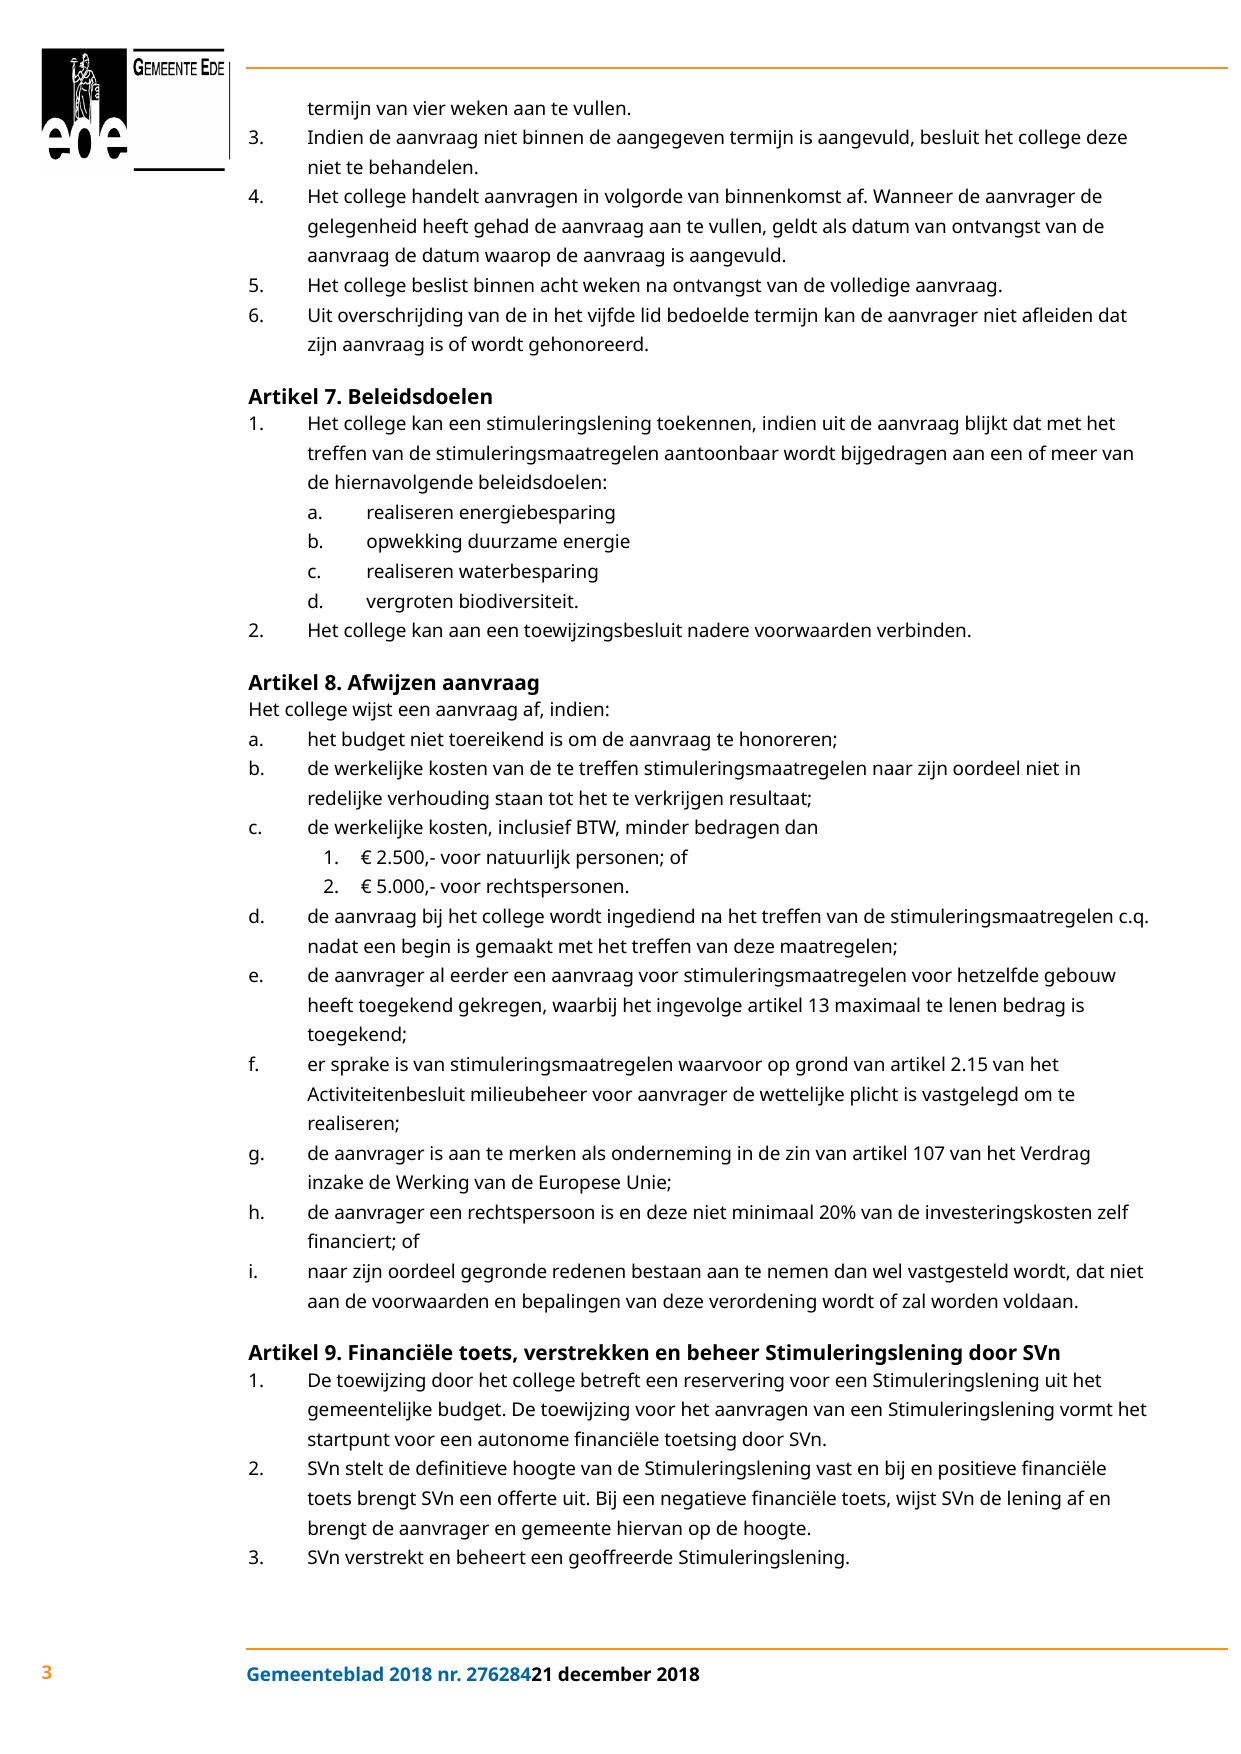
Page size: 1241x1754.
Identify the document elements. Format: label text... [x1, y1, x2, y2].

list Indien de aanvraag niet binnen de aangegeven termijn is aangevuld, besluit het college deze niet te behandelen. [248, 124, 1152, 180]
list Het college handelt aanvragen in volgorde van binnenkomst af. Wanneer de aanvrager de gelegenheid heeft gehad de aanvraag aan te vullen, geldt als datum van ontvangst van de aanvraag de datum waarop de aanvraag is aangevuld. [248, 183, 1152, 268]
list realiseren waterbesparing [307, 558, 1152, 584]
list naar zijn oordeel gegronde redenen bestaan aan te nemen dan wel vastgesteld wordt, dat niet aan de voorwaarden en bepalingen van deze verordening wordt of zal worden voldaan. [248, 1258, 1152, 1314]
list de werkelijke kosten van de te treffen stimuleringsmaatregelen naar zijn oordeel niet in redelijke verhouding staan tot het te verkrijgen resultaat; [248, 755, 1152, 811]
list De toewijzing door het college betreft een reservering voor een Stimuleringslening uit het gemeentelijke budget. De toewijzing voor het aanvragen van een Stimuleringslening vormt het startpunt voor een autonome financiële toetsing door SVn. [248, 1367, 1152, 1452]
list de werkelijke kosten, inclusief BTW, minder bedragen dan [248, 814, 1152, 840]
list SVn stelt de definitieve hoogte van de Stimuleringslening vast en bij en positieve financiële toets brengt SVn een offerte uit. Bij een negatieve financiële toets, wijst SVn de lening af en brengt de aanvrager en gemeente hiervan op de hoogte. [248, 1456, 1152, 1540]
list termijn van vier weken aan te vullen. [248, 95, 1152, 121]
list SVn verstrekt en beheert een geoffreerde Stimuleringslening. [248, 1544, 1152, 1570]
list de aanvrager al eerder een aanvraag voor stimuleringsmaatregelen voor hetzelfde gebouw heeft toegekend gekregen, waarbij het ingevolge artikel 13 maximaal te lenen bedrag is toegekend; [248, 962, 1152, 1047]
list Het college beslist binnen acht weken na ontvangst van de volledige aanvraag. [248, 272, 1152, 298]
picture [41, 47, 231, 172]
text Artikel 7. Beleidsdoelen [248, 382, 1152, 410]
list er sprake is van stimuleringsmaatregelen waarvoor op grond van artikel 2.15 van het Activiteitenbesluit milieubeheer voor aanvrager de wettelijke plicht is vastgelegd om te realiseren; [248, 1051, 1152, 1136]
text Artikel 9. Financiële toets, verstrekken en beheer Stimuleringslening door SVn [248, 1338, 1152, 1367]
list het budget niet toereikend is om de aanvraag te honoreren; [248, 726, 1152, 752]
list Het college kan een stimuleringslening toekennen, indien uit de aanvraag blijkt dat met het treffen van de stimuleringsmaatregelen aantoonbaar wordt bijgedragen aan een of meer van de hiernavolgende beleidsdoelen: [248, 410, 1152, 495]
list opwekking duurzame energie [307, 529, 1152, 554]
list de aanvrager een rechtspersoon is en deze niet minimaal 20% van de investeringskosten zelf financiert; of [248, 1199, 1152, 1254]
list de aanvraag bij het college wordt ingediend na het treffen van de stimuleringsmaatregelen c.q. nadat een begin is gemaakt met het treffen van deze maatregelen; [248, 903, 1152, 959]
list € 5.000,- voor rechtspersonen. [323, 874, 1152, 899]
list de aanvrager is aan te merken als onderneming in de zin van artikel 107 van het Verdrag inzake de Werking van de Europese Unie; [248, 1140, 1152, 1195]
list € 2.500,- voor natuurlijk personen; of [323, 844, 1152, 870]
list realiseren energiebesparing [307, 499, 1152, 525]
list Het college kan aan een toewijzingsbesluit nadere voorwaarden verbinden. [248, 617, 1152, 643]
list Uit overschrijding van de in het vijfde lid bedoelde termijn kan de aanvrager niet afleiden dat zijn aanvraag is of wordt gehonoreerd. [248, 302, 1152, 357]
list vergroten biodiversiteit. [307, 588, 1152, 613]
text Het college wijst een aanvraag af, indien: [248, 696, 1152, 722]
text Artikel 8. Afwijzen aanvraag [248, 668, 1152, 696]
